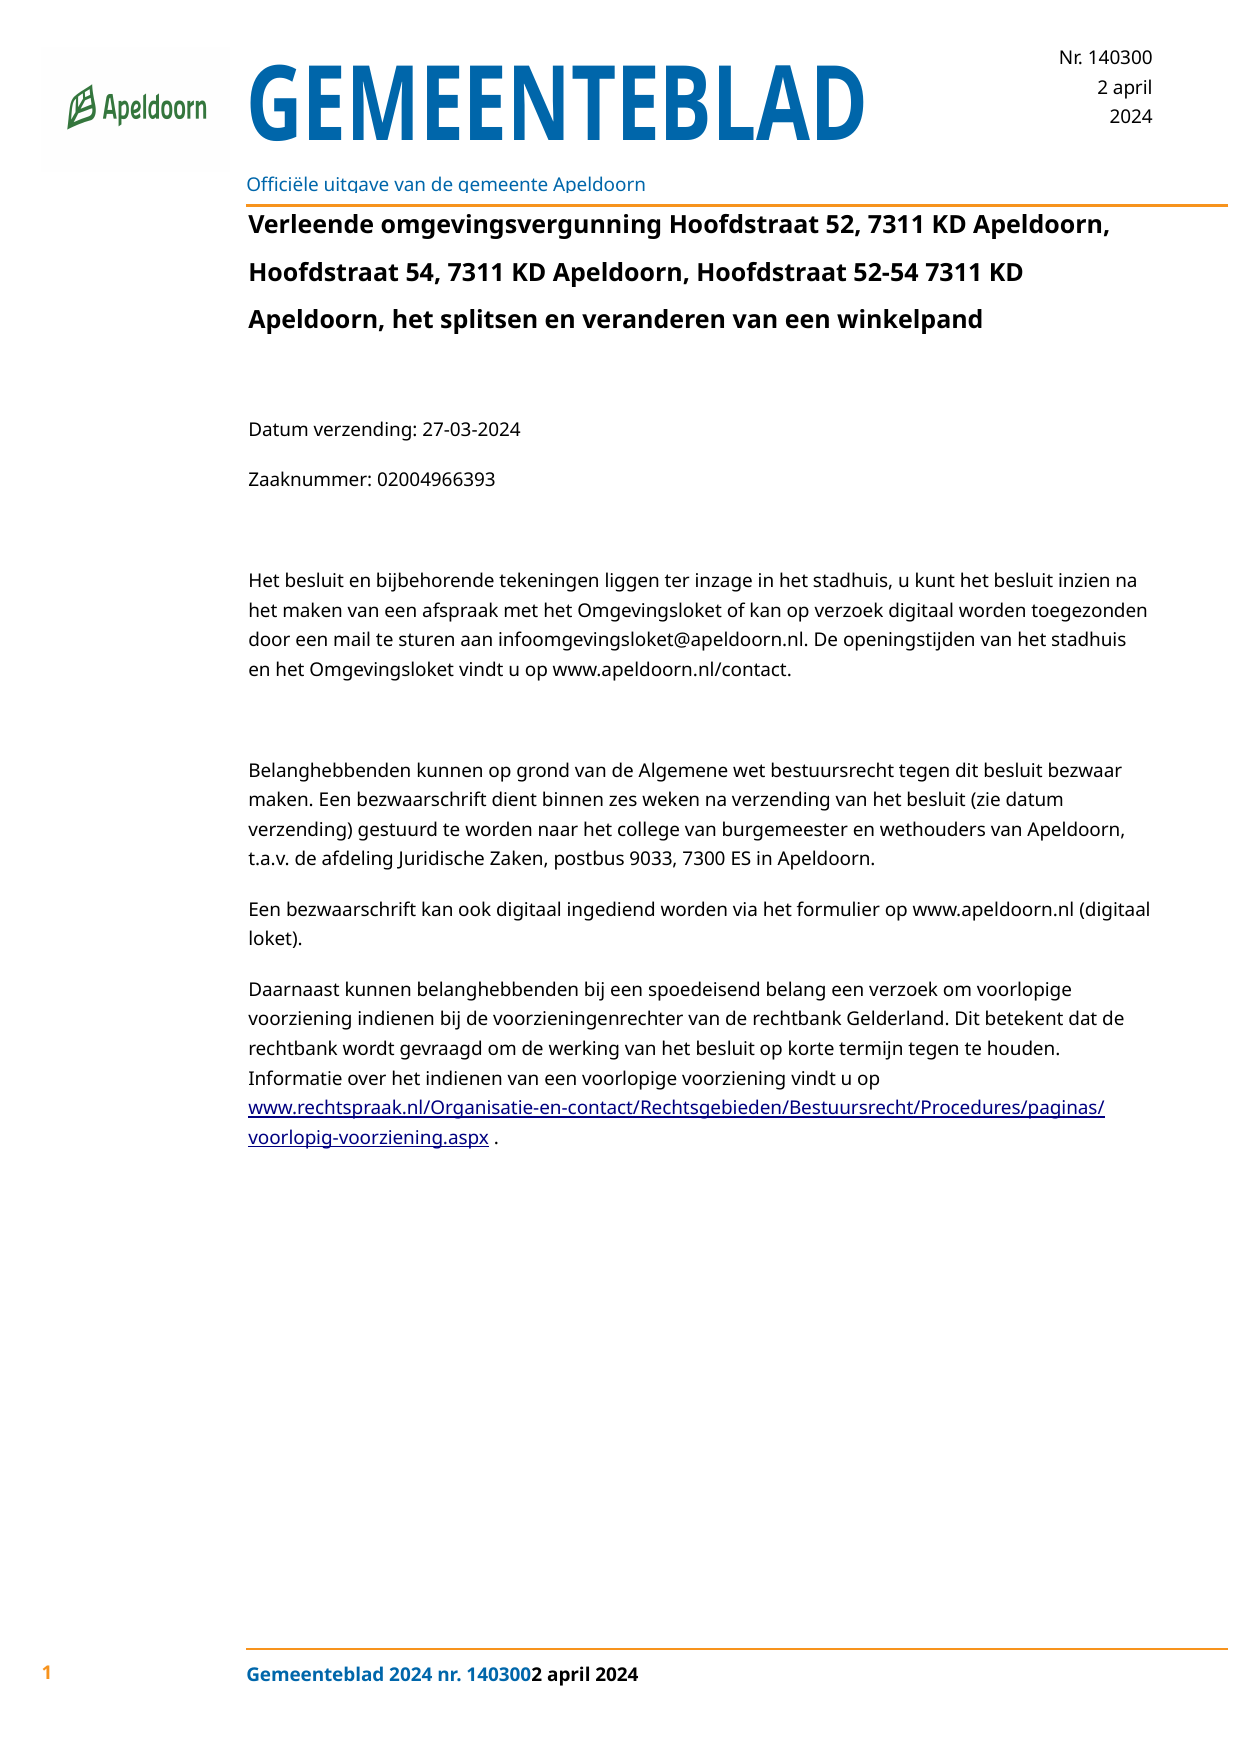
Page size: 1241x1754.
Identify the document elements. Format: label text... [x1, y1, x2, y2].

text Datum verzending: 27-03-2024 [248, 416, 1152, 442]
text Een bezwaarschrift kan ook digitaal ingediend worden via het formulier op www.apeldoorn.nl (digitaal loket). [248, 896, 1152, 951]
picture [41, 47, 231, 172]
text Zaaknummer: 02004966393 [248, 466, 1152, 492]
text Het besluit en bijbehorende tekeningen liggen ter inzage in het stadhuis, u kunt het besluit inzien na het maken van een afspraak met het Omgevingsloket of kan op verzoek digitaal worden toegezonden door een mail te sturen aan infoomgevingsloket@apeldoorn.nl. De openingstijden van het stadhuis en het Omgevingsloket vindt u op www.apeldoorn.nl/contact. [248, 567, 1152, 682]
text Belanghebbenden kunnen op grond van de Algemene wet bestuursrecht tegen dit besluit bezwaar maken. Een bezwaarschrift dient binnen zes weken na verzending van het besluit (zie datum verzending) gestuurd te worden naar het college van burgemeester en wethouders van Apeldoorn, t.a.v. de afdeling Juridische Zaken, postbus 9033, 7300 ES in Apeldoorn. [248, 757, 1152, 871]
text Daarnaast kunnen belanghebbenden bij een spoedeisend belang een verzoek om voorlopige voorziening indienen bij de voorzieningenrechter van de rechtbank Gelderland. Dit betekent dat de rechtbank wordt gevraagd om de werking van het besluit op korte termijn tegen te houden. Informatie over het indienen van een voorlopige voorziening vindt u op www.rechtspraak.nl/Organisatie-en-contact/Rechtsgebieden/Bestuursrecht/Procedures/paginas/voorlopig-voorziening.aspx . [248, 976, 1152, 1149]
text Verleende omgevingsvergunning Hoofdstraat 52, 7311 KD Apeldoorn, Hoofdstraat 54, 7311 KD Apeldoorn, Hoofdstraat 52-54 7311 KD Apeldoorn, het splitsen en veranderen van een winkelpand [248, 207, 1152, 336]
